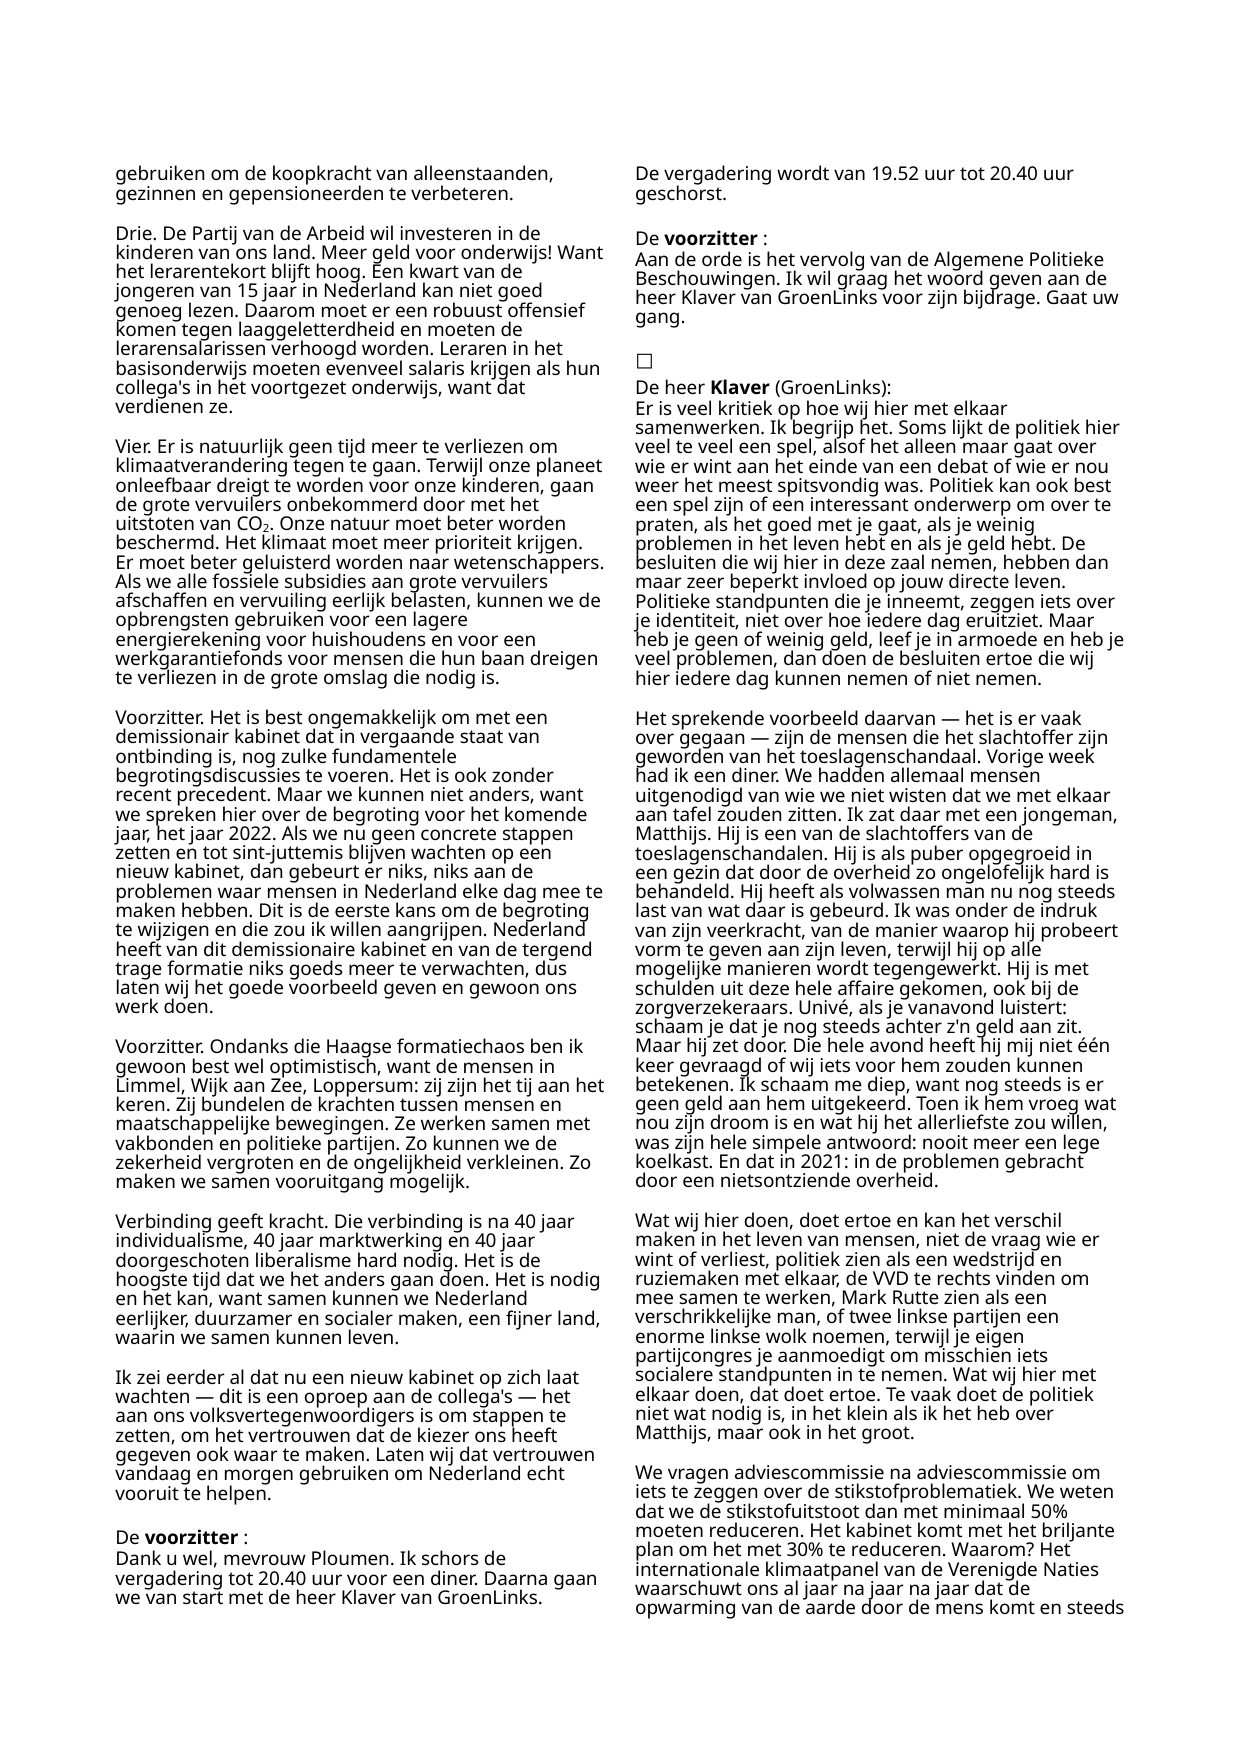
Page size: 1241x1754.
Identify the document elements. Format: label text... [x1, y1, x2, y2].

text Het sprekende voorbeeld daarvan — het is er vaak over gegaan — zijn de mensen die het slachtoffer zijn geworden van het toeslagenschandaal. Vorige week had ik een diner. We hadden allemaal mensen uitgenodigd van wie we niet wisten dat we met elkaar aan tafel zouden zitten. Ik zat daar met een jongeman, Matthijs. Hij is een van de slachtoffers van de toeslagenschandalen. Hij is als puber opgegroeid in een gezin dat door de overheid zo ongelofelijk hard is behandeld. Hij heeft als volwassen man nu nog steeds last van wat daar is gebeurd. Ik was onder de indruk van zijn veerkracht, van de manier waarop hij probeert vorm te geven aan zijn leven, terwijl hij op alle mogelijke manieren wordt tegengewerkt. Hij is met schulden uit deze hele affaire gekomen, ook bij de zorgverzekeraars. Univé, als je vanavond luistert: schaam je dat je nog steeds achter z'n geld aan zit. Maar hij zet door. Die hele avond heeft hij mij niet één keer gevraagd of wij iets voor hem zouden kunnen betekenen. Ik schaam me diep, want nog steeds is er geen geld aan hem uitgekeerd. Toen ik hem vroeg wat nou zijn droom is en wat hij het allerliefste zou willen, was zijn hele simpele antwoord: nooit meer een lege koelkast. En dat in 2021: in de problemen gebracht door een nietsontziende overheid. [635, 710, 1125, 1191]
text Vier. Er is natuurlijk geen tijd meer te verliezen om klimaatverandering tegen te gaan. Terwijl onze planeet onleefbaar dreigt te worden voor onze kinderen, gaan de grote vervuilers onbekommerd door met het uitstoten van CO2. Onze natuur moet beter worden beschermd. Het klimaat moet meer prioriteit krijgen. Er moet beter geluisterd worden naar wetenschappers. Als we alle fossiele subsidies aan grote vervuilers afschaffen en vervuiling eerlijk belasten, kunnen we de opbrengsten gebruiken voor een lagere energierekening voor huishoudens en voor een werkgarantiefonds voor mensen die hun baan dreigen te verliezen in de grote omslag die nodig is. [115, 438, 605, 688]
text Dank u wel, mevrouw Ploumen. Ik schors de vergadering tot 20.40 uur voor een diner. Daarna gaan we van start met de heer Klaver van GroenLinks. [115, 1550, 605, 1608]
text Verbinding geeft kracht. Die verbinding is na 40 jaar individualisme, 40 jaar marktwerking en 40 jaar doorgeschoten liberalisme hard nodig. Het is de hoogste tijd dat we het anders gaan doen. Het is nodig en het kan, want samen kunnen we Nederland eerlijker, duurzamer en socialer maken, een fijner land, waarin we samen kunnen leven. [115, 1213, 605, 1348]
text Er is veel kritiek op hoe wij hier met elkaar samenwerken. Ik begrijp het. Soms lijkt de politiek hier veel te veel een spel, alsof het alleen maar gaat over wie er wint aan het einde van een debat of wie er nou weer het meest spitsvondig was. Politiek kan ook best een spel zijn of een interessant onderwerp om over te praten, als het goed met je gaat, als je weinig problemen in het leven hebt en als je geld hebt. De besluiten die wij hier in deze zaal nemen, hebben dan maar zeer beperkt invloed op jouw directe leven. Politieke standpunten die je inneemt, zeggen iets over je identiteit, niet over hoe iedere dag eruitziet. Maar heb je geen of weinig geld, leef je in armoede en heb je veel problemen, dan doen de besluiten ertoe die wij hier iedere dag kunnen nemen of niet nemen. [635, 400, 1125, 689]
text Voorzitter. Ondanks die Haagse formatiechaos ben ik gewoon best wel optimistisch, want de mensen in Limmel, Wijk aan Zee, Loppersum: zij zijn het tij aan het keren. Zij bundelen de krachten tussen mensen en maatschappelijke bewegingen. Ze werken samen met vakbonden en politieke partijen. Zo kunnen we de zekerheid vergroten en de ongelijkheid verkleinen. Zo maken we samen vooruitgang mogelijk. [115, 1038, 605, 1192]
text De heer Klaver (GroenLinks): [635, 374, 1125, 400]
text gebruiken om de koopkracht van alleenstaanden, gezinnen en gepensioneerden te verbeteren. [115, 165, 605, 204]
text Ik zei eerder al dat nu een nieuw kabinet op zich laat wachten — dit is een oproep aan de collega's — het aan ons volksvertegenwoordigers is om stappen te zetten, om het vertrouwen dat de kiezer ons heeft gegeven ook waar te maken. Laten wij dat vertrouwen vandaag en morgen gebruiken om Nederland echt vooruit te helpen. [115, 1369, 605, 1504]
text Drie. De Partij van de Arbeid wil investeren in de kinderen van ons land. Meer geld voor onderwijs! Want het lerarentekort blijft hoog. Een kwart van de jongeren van 15 jaar in Nederland kan niet goed genoeg lezen. Daarom moet er een robuust offensief komen tegen laaggeletterdheid en moeten de lerarensalarissen verhoogd worden. Leraren in het basisonderwijs moeten evenveel salaris krijgen als hun collega's in het voortgezet onderwijs, want dat verdienen ze. [115, 224, 605, 417]
text Aan de orde is het vervolg van de Algemene Politieke Beschouwingen. Ik wil graag het woord geven aan de heer Klaver van GroenLinks voor zijn bijdrage. Gaat uw gang. [635, 251, 1125, 328]
text We vragen adviescommissie na adviescommissie om iets te zeggen over de stikstofproblematiek. We weten dat we de stikstofuitstoot dan met minimaal 50% moeten reduceren. Het kabinet komt met het briljante plan om het met 30% te reduceren. Waarom? Het internationale klimaatpanel van de Verenigde Naties waarschuwt ons al jaar na jaar na jaar dat de opwarming van de aarde door de mens komt en steeds [635, 1464, 1125, 1618]
text De voorzitter : [635, 225, 1125, 251]
text De voorzitter : [115, 1524, 605, 1550]
text Voorzitter. Het is best ongemakkelijk om met een demissionair kabinet dat in vergaande staat van ontbinding is, nog zulke fundamentele begrotingsdiscussies te voeren. Het is ook zonder recent precedent. Maar we kunnen niet anders, want we spreken hier over de begroting voor het komende jaar, het jaar 2022. Als we nu geen concrete stappen zetten en tot sint-juttemis blijven wachten op een nieuw kabinet, dan gebeurt er niks, niks aan de problemen waar mensen in Nederland elke dag mee te maken hebben. Dit is de eerste kans om de begroting te wijzigen en die zou ik willen aangrijpen. Nederland heeft van dit demissionaire kabinet en van de tergend trage formatie niks goeds meer te verwachten, dus laten wij het goede voorbeeld geven en gewoon ons werk doen. [115, 709, 605, 1018]
text De vergadering wordt van 19.52 uur tot 20.40 uur geschorst. [635, 165, 1125, 204]
text ⬜ [635, 348, 1125, 374]
text Wat wij hier doen, doet ertoe en kan het verschil maken in het leven van mensen, niet de vraag wie er wint of verliest, politiek zien als een wedstrijd en ruziemaken met elkaar, de VVD te rechts vinden om mee samen te werken, Mark Rutte zien als een verschrikkelijke man, of twee linkse partijen een enorme linkse wolk noemen, terwijl je eigen partijcongres je aanmoedigt om misschien iets socialere standpunten in te nemen. Wat wij hier met elkaar doen, dat doet ertoe. Te vaak doet de politiek niet wat nodig is, in het klein als ik het heb over Matthijs, maar ook in het groot. [635, 1212, 1125, 1443]
